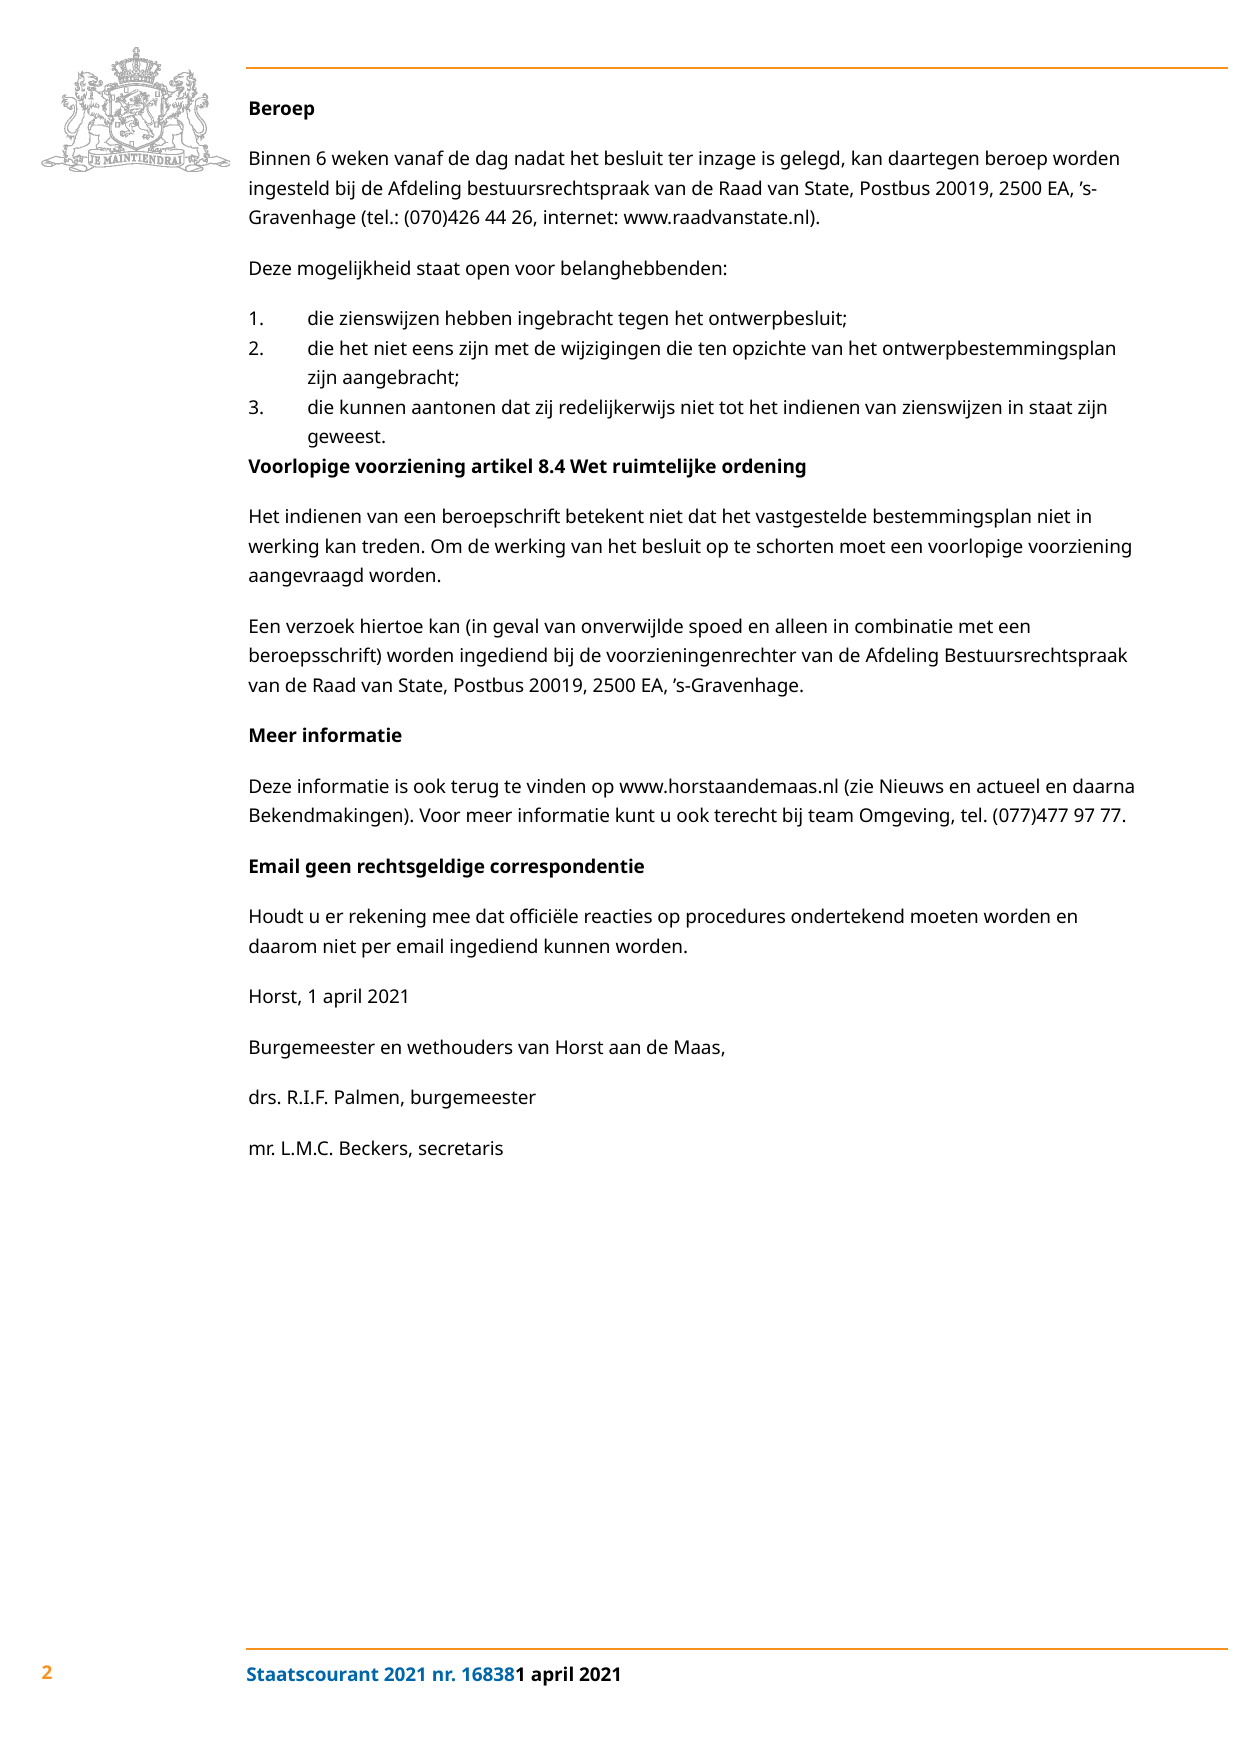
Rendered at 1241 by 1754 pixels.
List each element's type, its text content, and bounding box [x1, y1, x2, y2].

text Het indienen van een beroepschrift betekent niet dat het vastgestelde bestemmingsplan niet in werking kan treden. Om de werking van het besluit op te schorten moet een voorlopige voorziening aangevraagd worden. [248, 503, 1152, 588]
list die kunnen aantonen dat zij redelijkerwijs niet tot het indienen van zienswijzen in staat zijn geweest. [248, 394, 1152, 449]
text Meer informatie [248, 723, 1152, 748]
text Horst, 1 april 2021 [248, 983, 1152, 1009]
picture [41, 47, 231, 172]
text Deze informatie is ook terug te vinden op www.horstaandemaas.nl (zie Nieuws en actueel en daarna Bekendmakingen). Voor meer informatie kunt u ook terecht bij team Omgeving, tel. (077)477 97 77. [248, 773, 1152, 828]
text Deze mogelijkheid staat open voor belanghebbenden: [248, 255, 1152, 281]
text Beroep [248, 95, 1152, 121]
text Email geen rechtsgeldige correspondentie [248, 853, 1152, 879]
list die zienswijzen hebben ingebracht tegen het ontwerpbesluit; [248, 305, 1152, 331]
text Een verzoek hiertoe kan (in geval van onverwijlde spoed en alleen in combinatie met een beroepsschrift) worden ingediend bij de voorzieningenrechter van de Afdeling Bestuursrechtspraak van de Raad van State, Postbus 20019, 2500 EA, ’s-Gravenhage. [248, 613, 1152, 698]
text Houdt u er rekening mee dat officiële reacties op procedures ondertekend moeten worden en daarom niet per email ingediend kunnen worden. [248, 903, 1152, 959]
list die het niet eens zijn met de wijzigingen die ten opzichte van het ontwerpbestemmingsplan zijn aangebracht; [248, 335, 1152, 390]
text Voorlopige voorziening artikel 8.4 Wet ruimtelijke ordening [248, 453, 1152, 479]
text drs. R.I.F. Palmen, burgemeester [248, 1084, 1152, 1110]
text mr. L.M.C. Beckers, secretaris [248, 1135, 1152, 1161]
text Binnen 6 weken vanaf de dag nadat het besluit ter inzage is gelegd, kan daartegen beroep worden ingesteld bij de Afdeling bestuursrechtspraak van de Raad van State, Postbus 20019, 2500 EA, ’s-Gravenhage (tel.: (070)426 44 26, internet: www.raadvanstate.nl). [248, 145, 1152, 230]
text Burgemeester en wethouders van Horst aan de Maas, [248, 1034, 1152, 1060]
